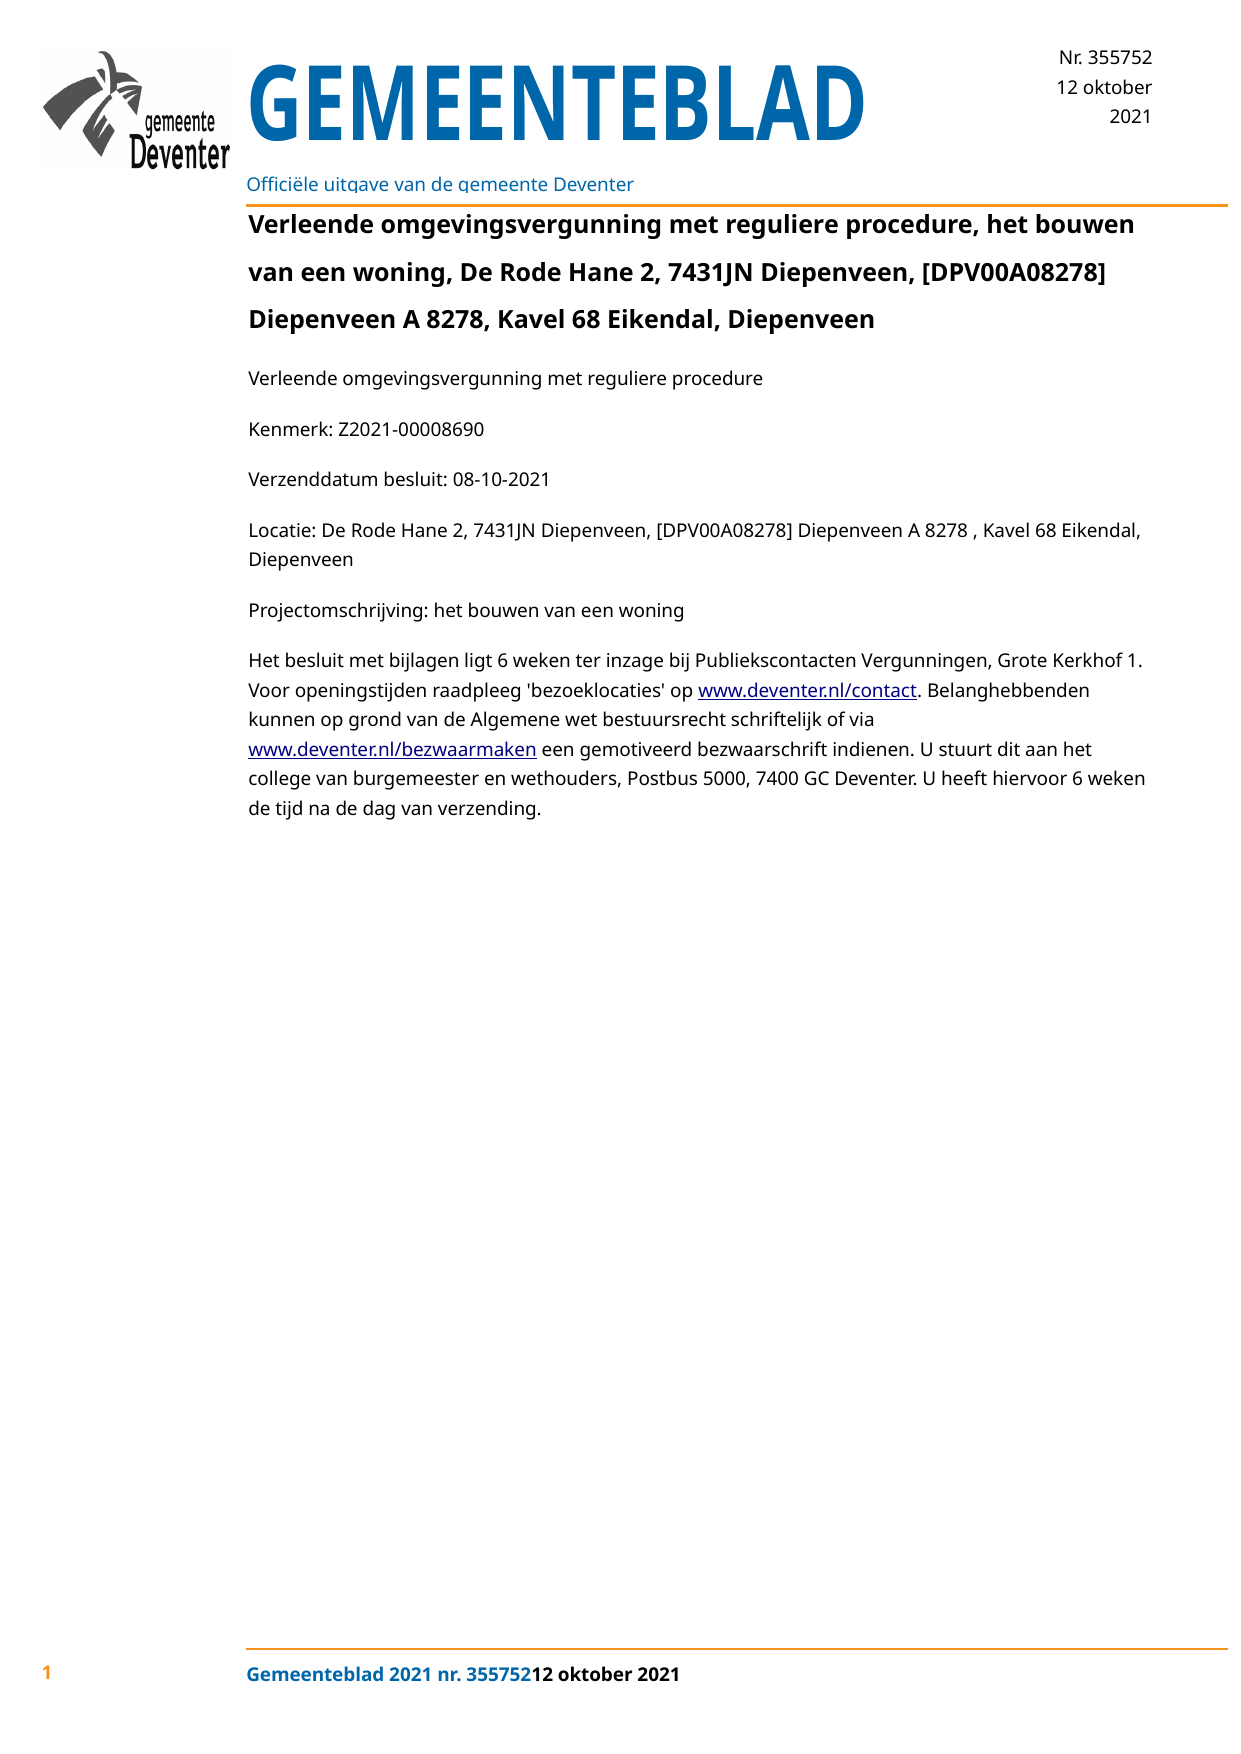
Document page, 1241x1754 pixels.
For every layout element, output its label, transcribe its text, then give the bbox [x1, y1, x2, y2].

text Kenmerk: Z2021-00008690 [248, 416, 1152, 442]
text Projectomschrijving: het bouwen van een woning [248, 597, 1152, 622]
text Verzenddatum besluit: 08-10-2021 [248, 466, 1152, 492]
text Het besluit met bijlagen ligt 6 weken ter inzage bij Publiekscontacten Vergunningen, Grote Kerkhof 1. Voor openingstijden raadpleeg 'bezoeklocaties' op www.deventer.nl/contact. Belanghebbenden kunnen op grond van de Algemene wet bestuursrecht schriftelijk of via www.deventer.nl/bezwaarmaken een gemotiveerd bezwaarschrift indienen. U stuurt dit aan het college van burgemeester en wethouders, Postbus 5000, 7400 GC Deventer. U heeft hiervoor 6 weken de tijd na de dag van verzending. [248, 647, 1152, 821]
picture [41, 47, 231, 172]
text Verleende omgevingsvergunning met reguliere procedure, het bouwen van een woning, De Rode Hane 2, 7431JN Diepenveen, [DPV00A08278] Diepenveen A 8278, Kavel 68 Eikendal, Diepenveen [248, 207, 1152, 336]
text Verleende omgevingsvergunning met reguliere procedure [248, 366, 1152, 391]
text Locatie: De Rode Hane 2, 7431JN Diepenveen, [DPV00A08278] Diepenveen A 8278 , Kavel 68 Eikendal, Diepenveen [248, 517, 1152, 572]
